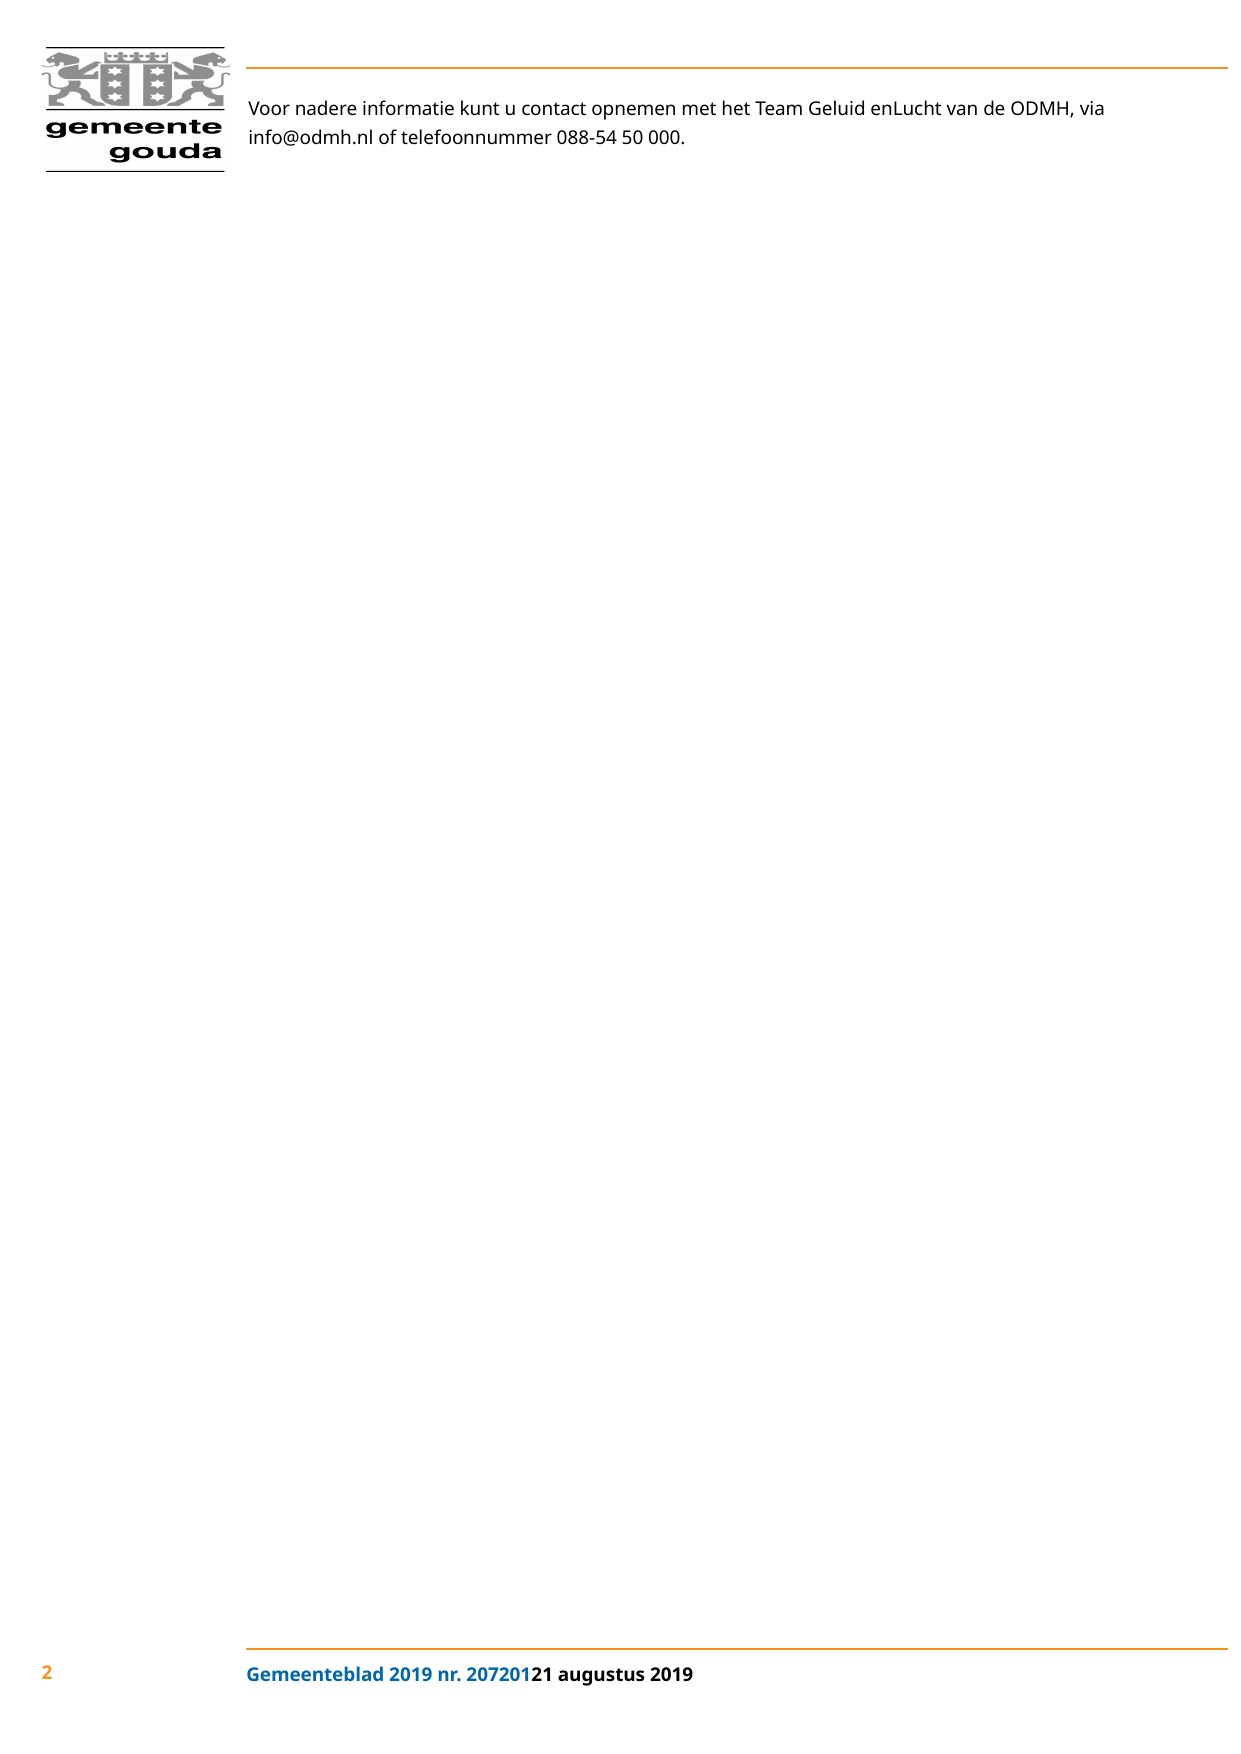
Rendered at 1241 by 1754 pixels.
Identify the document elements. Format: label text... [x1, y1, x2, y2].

picture [41, 47, 231, 172]
text Voor nadere informatie kunt u contact opnemen met het Team Geluid enLucht van de ODMH, via info@odmh.nl of telefoonnummer 088-54 50 000. [248, 95, 1152, 150]
